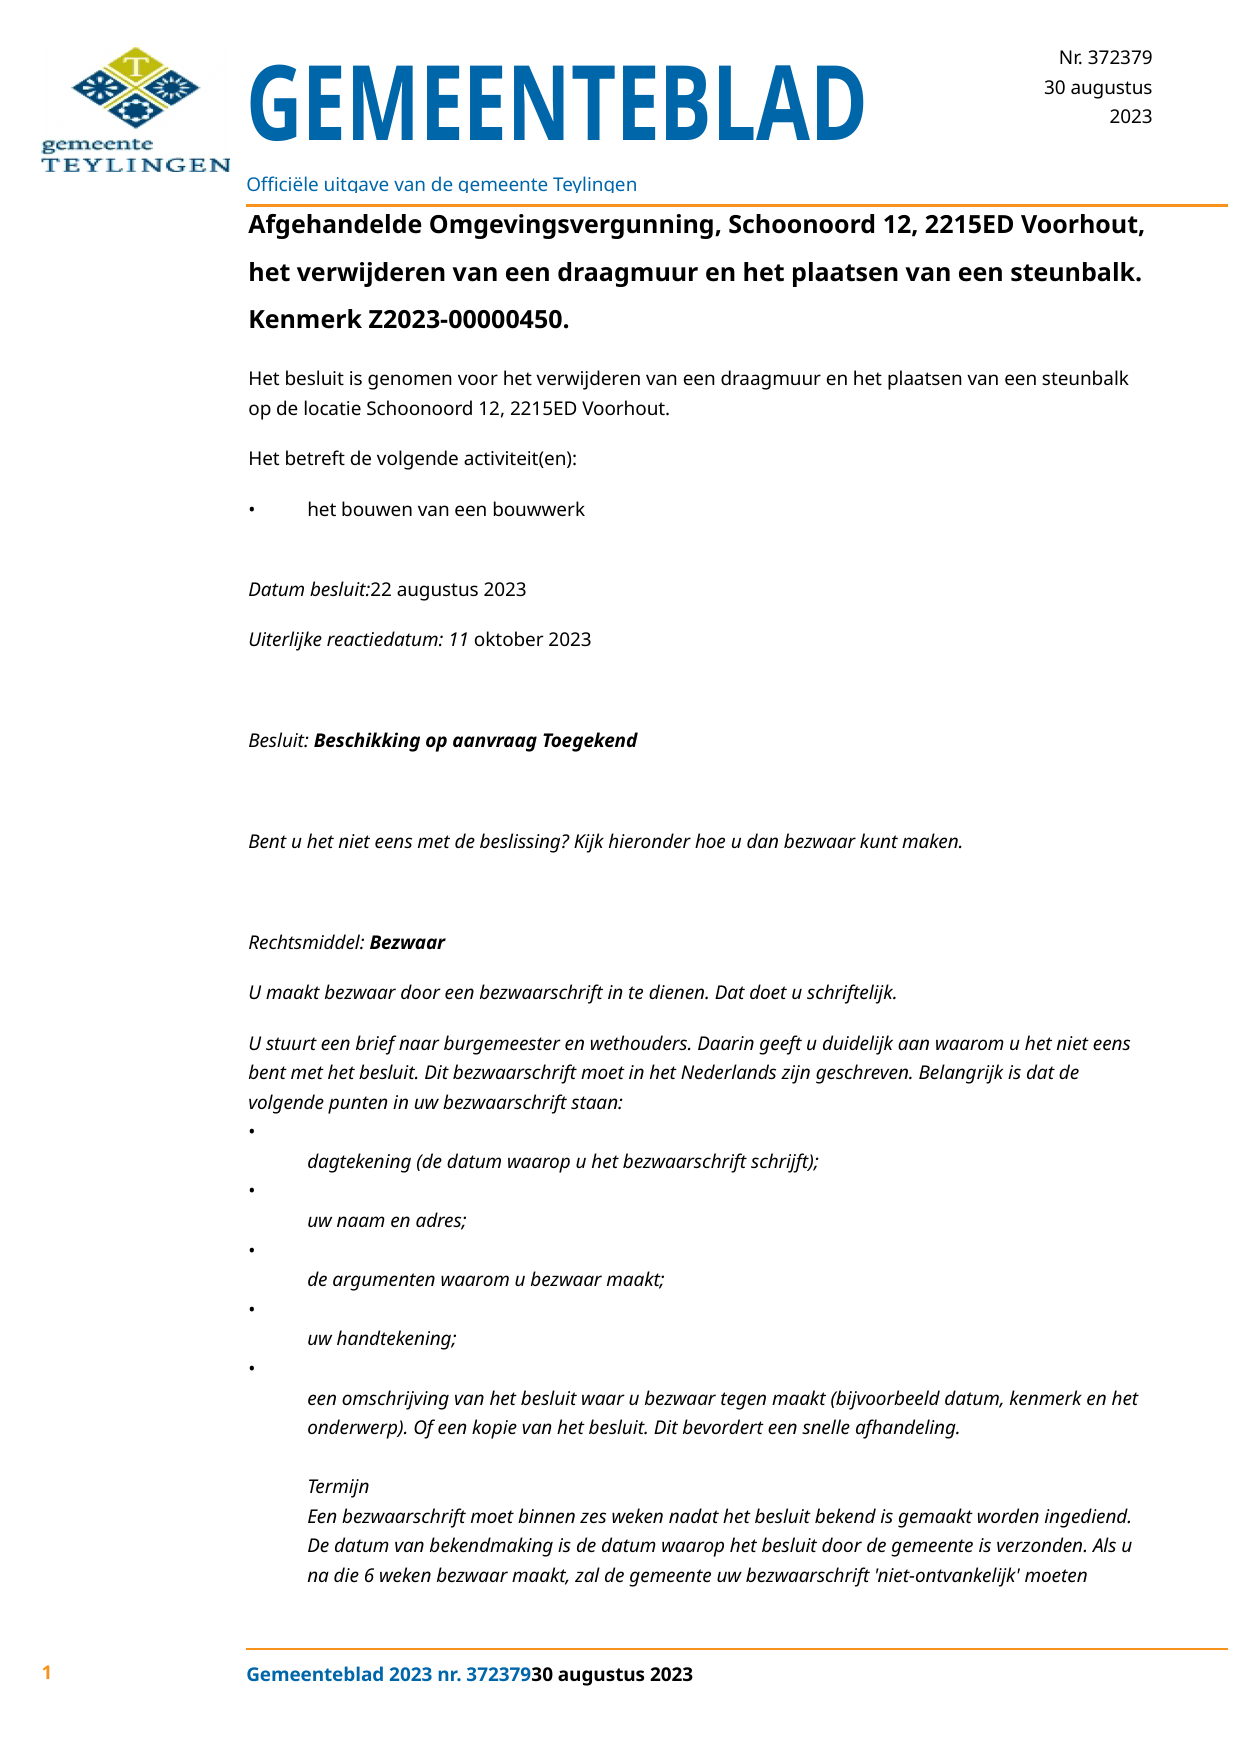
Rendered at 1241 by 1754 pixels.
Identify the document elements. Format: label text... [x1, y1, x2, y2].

list dagtekening (de datum waarop u het bezwaarschrift schrijft); [248, 1148, 1152, 1174]
list uw naam en adres; [248, 1207, 1152, 1233]
text Rechtsmiddel: Bezwaar [248, 929, 1152, 954]
list Termijn [248, 1473, 1152, 1499]
text Besluit: Beschikking op aanvraag Toegekend [248, 727, 1152, 753]
list een omschrijving van het besluit waar u bezwaar tegen maakt (bijvoorbeeld datum, kenmerk en het onderwerp). Of een kopie van het besluit. Dit bevordert een snelle afhandeling. [248, 1385, 1152, 1440]
text Het betreft de volgende activiteit(en): [248, 446, 1152, 471]
text Het besluit is genomen voor het verwijderen van een draagmuur en het plaatsen van een steunbalk op de locatie Schoonoord 12, 2215ED Voorhout. [248, 366, 1152, 421]
list Een bezwaarschrift moet binnen zes weken nadat het besluit bekend is gemaakt worden ingediend. De datum van bekendmaking is de datum waarop het besluit door de gemeente is verzonden. Als u na die 6 weken bezwaar maakt, zal de gemeente uw bezwaarschrift 'niet-ontvankelijk' moeten [248, 1503, 1152, 1588]
list het bouwen van een bouwwerk [248, 496, 1152, 522]
text U stuurt een brief naar burgemeester en wethouders. Daarin geeft u duidelijk aan waarom u het niet eens bent met het besluit. Dit bezwaarschrift moet in het Nederlands zijn geschreven. Belangrijk is dat de volgende punten in uw bezwaarschrift staan: [248, 1030, 1152, 1114]
text U maakt bezwaar door een bezwaarschrift in te dienen. Dat doet u schriftelijk. [248, 979, 1152, 1005]
list uw handtekening; [248, 1326, 1152, 1351]
text Uiterlijke reactiedatum: 11 oktober 2023 [248, 626, 1152, 652]
text Bent u het niet eens met de beslissing? Kijk hieronder hoe u dan bezwaar kunt maken. [248, 828, 1152, 854]
text Datum besluit:22 augustus 2023 [248, 576, 1152, 602]
list de argumenten waarom u bezwaar maakt; [248, 1266, 1152, 1292]
picture [41, 47, 231, 172]
text Afgehandelde Omgevingsvergunning, Schoonoord 12, 2215ED Voorhout, het verwijderen van een draagmuur en het plaatsen van een steunbalk. Kenmerk Z2023-00000450. [248, 207, 1152, 336]
